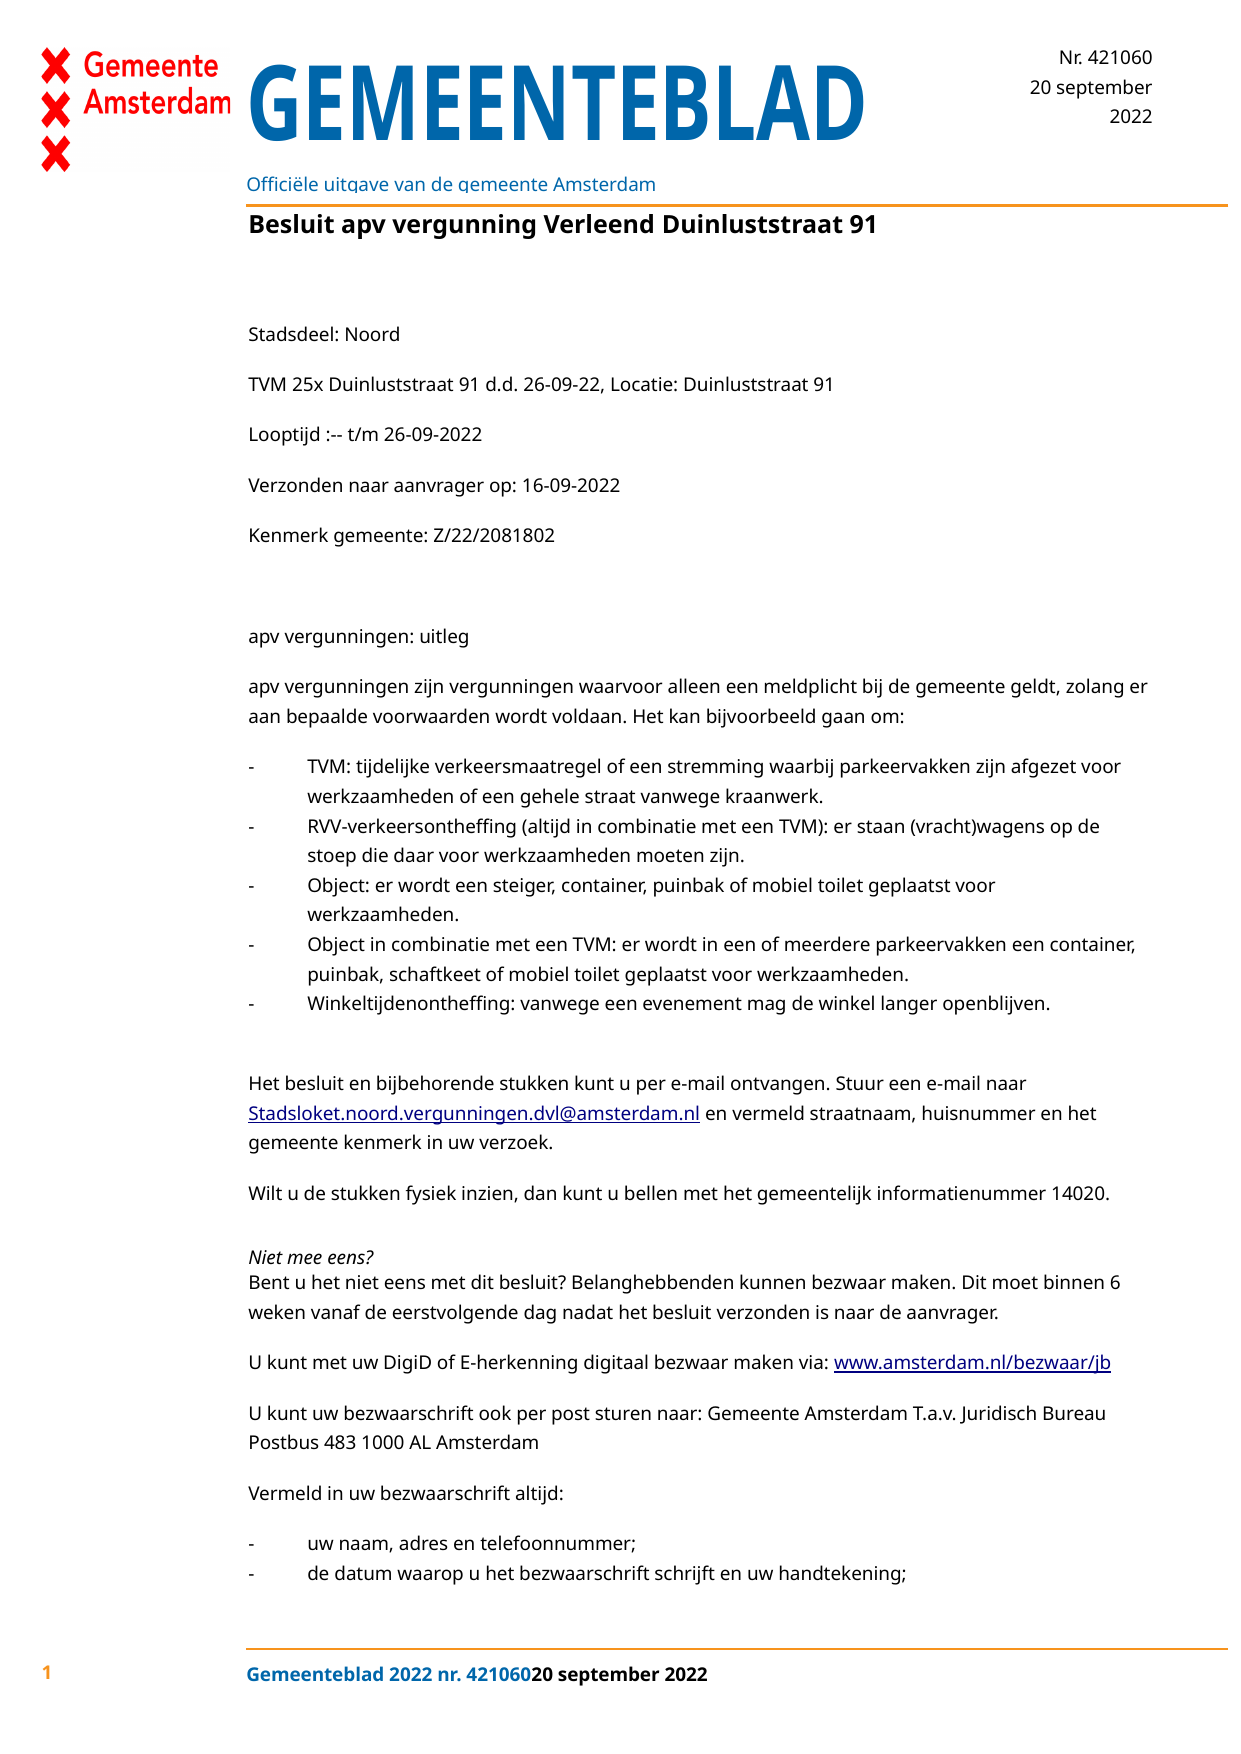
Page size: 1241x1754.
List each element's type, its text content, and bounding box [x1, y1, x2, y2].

list de datum waarop u het bezwaarschrift schrijft en uw handtekening; [248, 1560, 1152, 1586]
list Object: er wordt een steiger, container, puinbak of mobiel toilet geplaatst voor werkzaamheden. [248, 872, 1152, 927]
text apv vergunningen zijn vergunningen waarvoor alleen een meldplicht bij de gemeente geldt, zolang er aan bepaalde voorwaarden wordt voldaan. Het kan bijvoorbeeld gaan om: [248, 674, 1152, 729]
text Het besluit en bijbehorende stukken kunt u per e-mail ontvangen. Stuur een e-mail naar Stadsloket.noord.vergunningen.dvl@amsterdam.nl en vermeld straatnaam, huisnummer en het gemeente kenmerk in uw verzoek. [248, 1070, 1152, 1155]
list Winkeltijdenontheffing: vanwege een evenement mag de winkel langer openblijven. [248, 990, 1152, 1016]
text Looptijd :-- t/m 26-09-2022 [248, 422, 1152, 447]
text TVM 25x Duinluststraat 91 d.d. 26-09-22, Locatie: Duinluststraat 91 [248, 371, 1152, 397]
text Bent u het niet eens met dit besluit? Belanghebbenden kunnen bezwaar maken. Dit moet binnen 6 weken vanaf de eerstvolgende dag nadat het besluit verzonden is naar de aanvrager. [248, 1269, 1152, 1325]
text Stadsdeel: Noord [248, 321, 1152, 346]
picture [41, 47, 231, 172]
text Verzonden naar aanvrager op: 16-09-2022 [248, 472, 1152, 498]
list uw naam, adres en telefoonnummer; [248, 1530, 1152, 1556]
text Kenmerk gemeente: Z/22/2081802 [248, 522, 1152, 548]
text Niet mee eens? [248, 1244, 1152, 1269]
list Object in combinatie met een TVM: er wordt in een of meerdere parkeervakken een container, puinbak, schaftkeet of mobiel toilet geplaatst voor werkzaamheden. [248, 931, 1152, 986]
text Vermeld in uw bezwaarschrift altijd: [248, 1480, 1152, 1506]
list RVV-verkeersontheffing (altijd in combinatie met een TVM): er staan (vracht)wagens op de stoep die daar voor werkzaamheden moeten zijn. [248, 813, 1152, 868]
text Besluit apv vergunning Verleend Duinluststraat 91 [248, 207, 1152, 241]
list TVM: tijdelijke verkeersmaatregel of een stremming waarbij parkeervakken zijn afgezet voor werkzaamheden of een gehele straat vanwege kraanwerk. [248, 754, 1152, 809]
text U kunt met uw DigiD of E-herkenning digitaal bezwaar maken via: www.amsterdam.nl/bezwaar/jb [248, 1349, 1152, 1375]
text Wilt u de stukken fysiek inzien, dan kunt u bellen met het gemeentelijk informatienummer 14020. [248, 1180, 1152, 1206]
text U kunt uw bezwaarschrift ook per post sturen naar: Gemeente Amsterdam T.a.v. Juridisch Bureau Postbus 483 1000 AL Amsterdam [248, 1400, 1152, 1455]
text apv vergunningen: uitleg [248, 623, 1152, 649]
